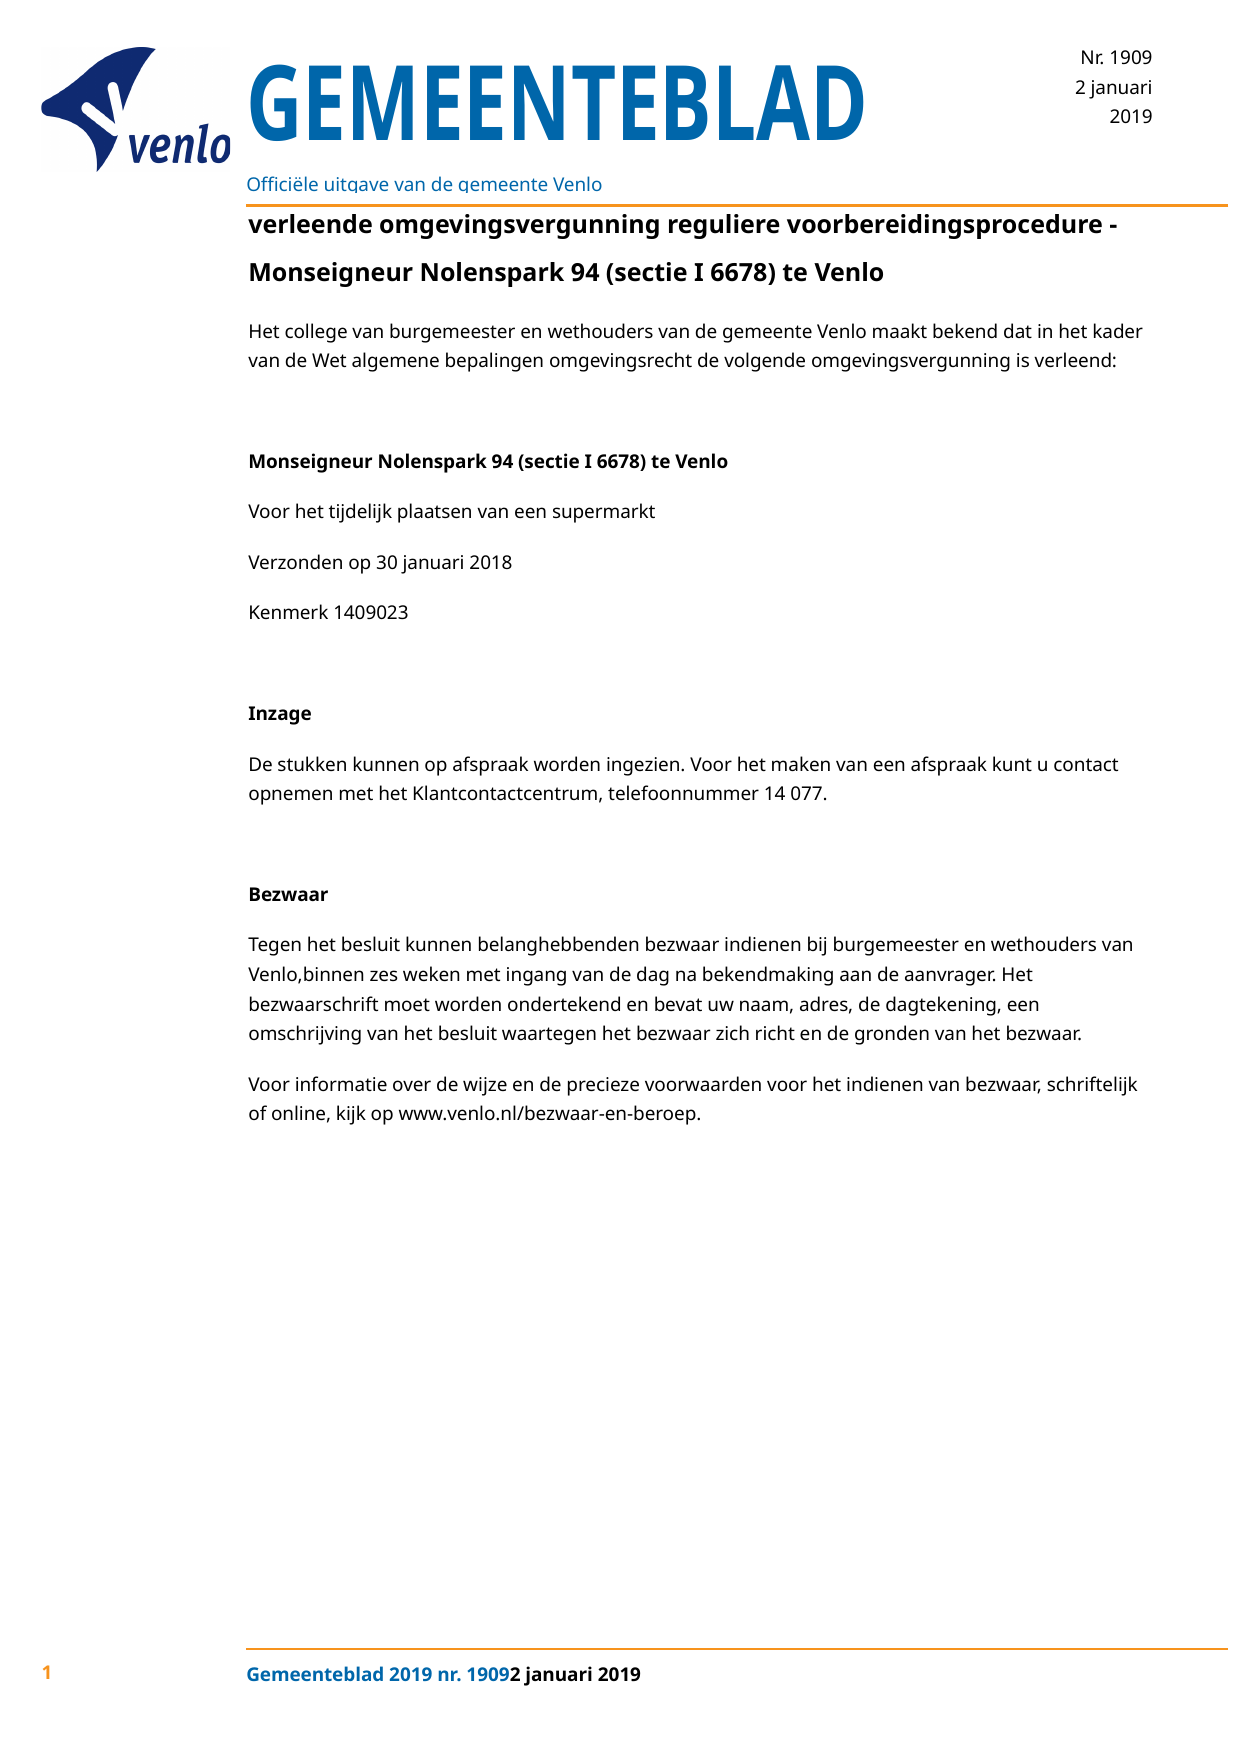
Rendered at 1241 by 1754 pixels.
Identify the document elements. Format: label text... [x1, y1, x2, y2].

text Monseigneur Nolenspark 94 (sectie I 6678) te Venlo [248, 448, 1152, 474]
text Inzage [248, 700, 1152, 726]
text Verzonden op 30 januari 2018 [248, 549, 1152, 575]
text Bezwaar [248, 881, 1152, 907]
text Het college van burgemeester en wethouders van de gemeente Venlo maakt bekend dat in het kader van de Wet algemene bepalingen omgevingsrecht de volgende omgevingsvergunning is verleend: [248, 318, 1152, 373]
text Tegen het besluit kunnen belanghebbenden bezwaar indienen bij burgemeester en wethouders van Venlo,binnen zes weken met ingang van de dag na bekendmaking aan de aanvrager. Het bezwaarschrift moet worden ondertekend en bevat uw naam, adres, de dagtekening, een omschrijving van het besluit waartegen het bezwaar zich richt en de gronden van het bezwaar. [248, 932, 1152, 1046]
picture [41, 47, 231, 172]
text verleende omgevingsvergunning reguliere voorbereidingsprocedure - Monseigneur Nolenspark 94 (sectie I 6678) te Venlo [248, 207, 1152, 288]
text Voor het tijdelijk plaatsen van een supermarkt [248, 499, 1152, 524]
text Voor informatie over de wijze en de precieze voorwaarden voor het indienen van bezwaar, schriftelijk of online, kijk op www.venlo.nl/bezwaar-en-beroep. [248, 1071, 1152, 1126]
text Kenmerk 1409023 [248, 599, 1152, 625]
text De stukken kunnen op afspraak worden ingezien. Voor het maken van een afspraak kunt u contact opnemen met het Klantcontactcentrum, telefoonnummer 14 077. [248, 751, 1152, 806]
